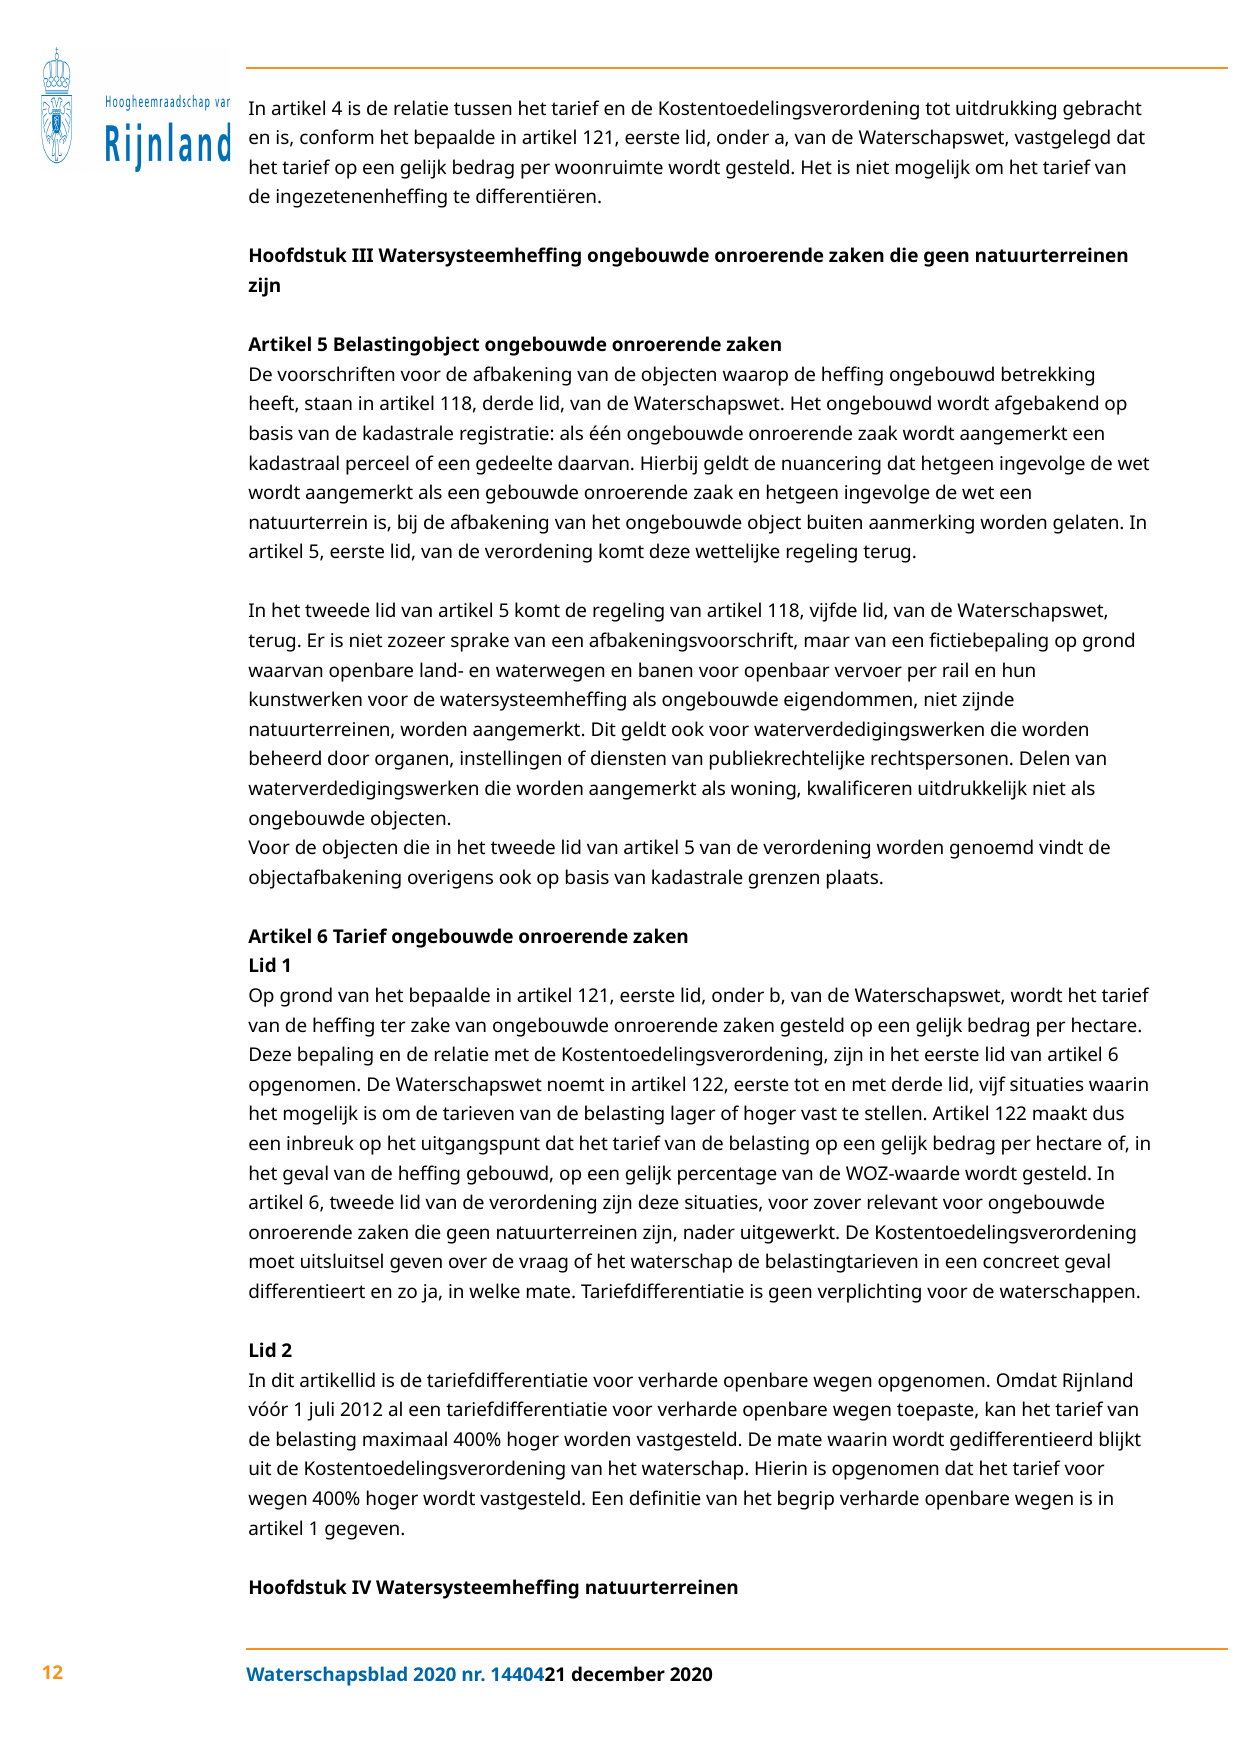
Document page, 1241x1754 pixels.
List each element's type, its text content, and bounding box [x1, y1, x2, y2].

text Hoofdstuk III Watersysteemheffing ongebouwde onroerende zaken die geen natuurterreinen zijn [248, 243, 1152, 298]
text Lid 1 [248, 953, 1152, 978]
text Artikel 5 Belastingobject ongebouwde onroerende zaken [248, 331, 1152, 357]
text In het tweede lid van artikel 5 komt de regeling van artikel 118, vijfde lid, van de Waterschapswet, terug. Er is niet zozeer sprake van een afbakeningsvoorschrift, maar van een fictiebepaling op grond waarvan openbare land- en waterwegen en banen voor openbaar vervoer per rail en hun kunstwerken voor de watersysteemheffing als ongebouwde eigendommen, niet zijnde natuurterreinen, worden aangemerkt. Dit geldt ook voor waterverdedigingswerken die worden beheerd door organen, instellingen of diensten van publiekrechtelijke rechtspersonen. Delen van waterverdedigingswerken die worden aangemerkt als woning, kwalificeren uitdrukkelijk niet als ongebouwde objecten. [248, 598, 1152, 831]
text In artikel 4 is de relatie tussen het tarief en de Kostentoedelingsverordening tot uitdrukking gebracht en is, conform het bepaalde in artikel 121, eerste lid, onder a, van de Waterschapswet, vastgelegd dat het tarief op een gelijk bedrag per woonruimte wordt gesteld. Het is niet mogelijk om het tarief van de ingezetenenheffing te differentiëren. [248, 95, 1152, 209]
text Voor de objecten die in het tweede lid van artikel 5 van de verordening worden genoemd vindt de objectafbakening overigens ook op basis van kadastrale grenzen plaats. [248, 834, 1152, 890]
picture [41, 47, 231, 172]
text Artikel 6 Tarief ongebouwde onroerende zaken [248, 923, 1152, 949]
text Op grond van het bepaalde in artikel 121, eerste lid, onder b, van de Waterschapswet, wordt het tarief van de heffing ter zake van ongebouwde onroerende zaken gesteld op een gelijk bedrag per hectare. Deze bepaling en de relatie met de Kostentoedelingsverordening, zijn in het eerste lid van artikel 6 opgenomen. De Waterschapswet noemt in artikel 122, eerste tot en met derde lid, vijf situaties waarin het mogelijk is om de tarieven van de belasting lager of hoger vast te stellen. Artikel 122 maakt dus een inbreuk op het uitgangspunt dat het tarief van de belasting op een gelijk bedrag per hectare of, in het geval van de heffing gebouwd, op een gelijk percentage van de WOZ-waarde wordt gesteld. In artikel 6, tweede lid van de verordening zijn deze situaties, voor zover relevant voor ongebouwde onroerende zaken die geen natuurterreinen zijn, nader uitgewerkt. De Kostentoedelingsverordening moet uitsluitsel geven over de vraag of het waterschap de belastingtarieven in een concreet geval differentieert en zo ja, in welke mate. Tariefdifferentiatie is geen verplichting voor de waterschappen. [248, 982, 1152, 1304]
text De voorschriften voor de afbakening van de objecten waarop de heffing ongebouwd betrekking heeft, staan in artikel 118, derde lid, van de Waterschapswet. Het ongebouwd wordt afgebakend op basis van de kadastrale registratie: als één ongebouwde onroerende zaak wordt aangemerkt een kadastraal perceel of een gedeelte daarvan. Hierbij geldt de nuancering dat hetgeen ingevolge de wet wordt aangemerkt als een gebouwde onroerende zaak en hetgeen ingevolge de wet een natuurterrein is, bij de afbakening van het ongebouwde object buiten aanmerking worden gelaten. In artikel 5, eerste lid, van de verordening komt deze wettelijke regeling terug. [248, 361, 1152, 564]
text Lid 2 [248, 1337, 1152, 1363]
text In dit artikellid is de tariefdifferentiatie voor verharde openbare wegen opgenomen. Omdat Rijnland vóór 1 juli 2012 al een tariefdifferentiatie voor verharde openbare wegen toepaste, kan het tarief van de belasting maximaal 400% hoger worden vastgesteld. De mate waarin wordt gedifferentieerd blijkt uit de Kostentoedelingsverordening van het waterschap. Hierin is opgenomen dat het tarief voor wegen 400% hoger wordt vastgesteld. Een definitie van het begrip verharde openbare wegen is in artikel 1 gegeven. [248, 1367, 1152, 1541]
text Hoofdstuk IV Watersysteemheffing natuurterreinen [248, 1574, 1152, 1600]
